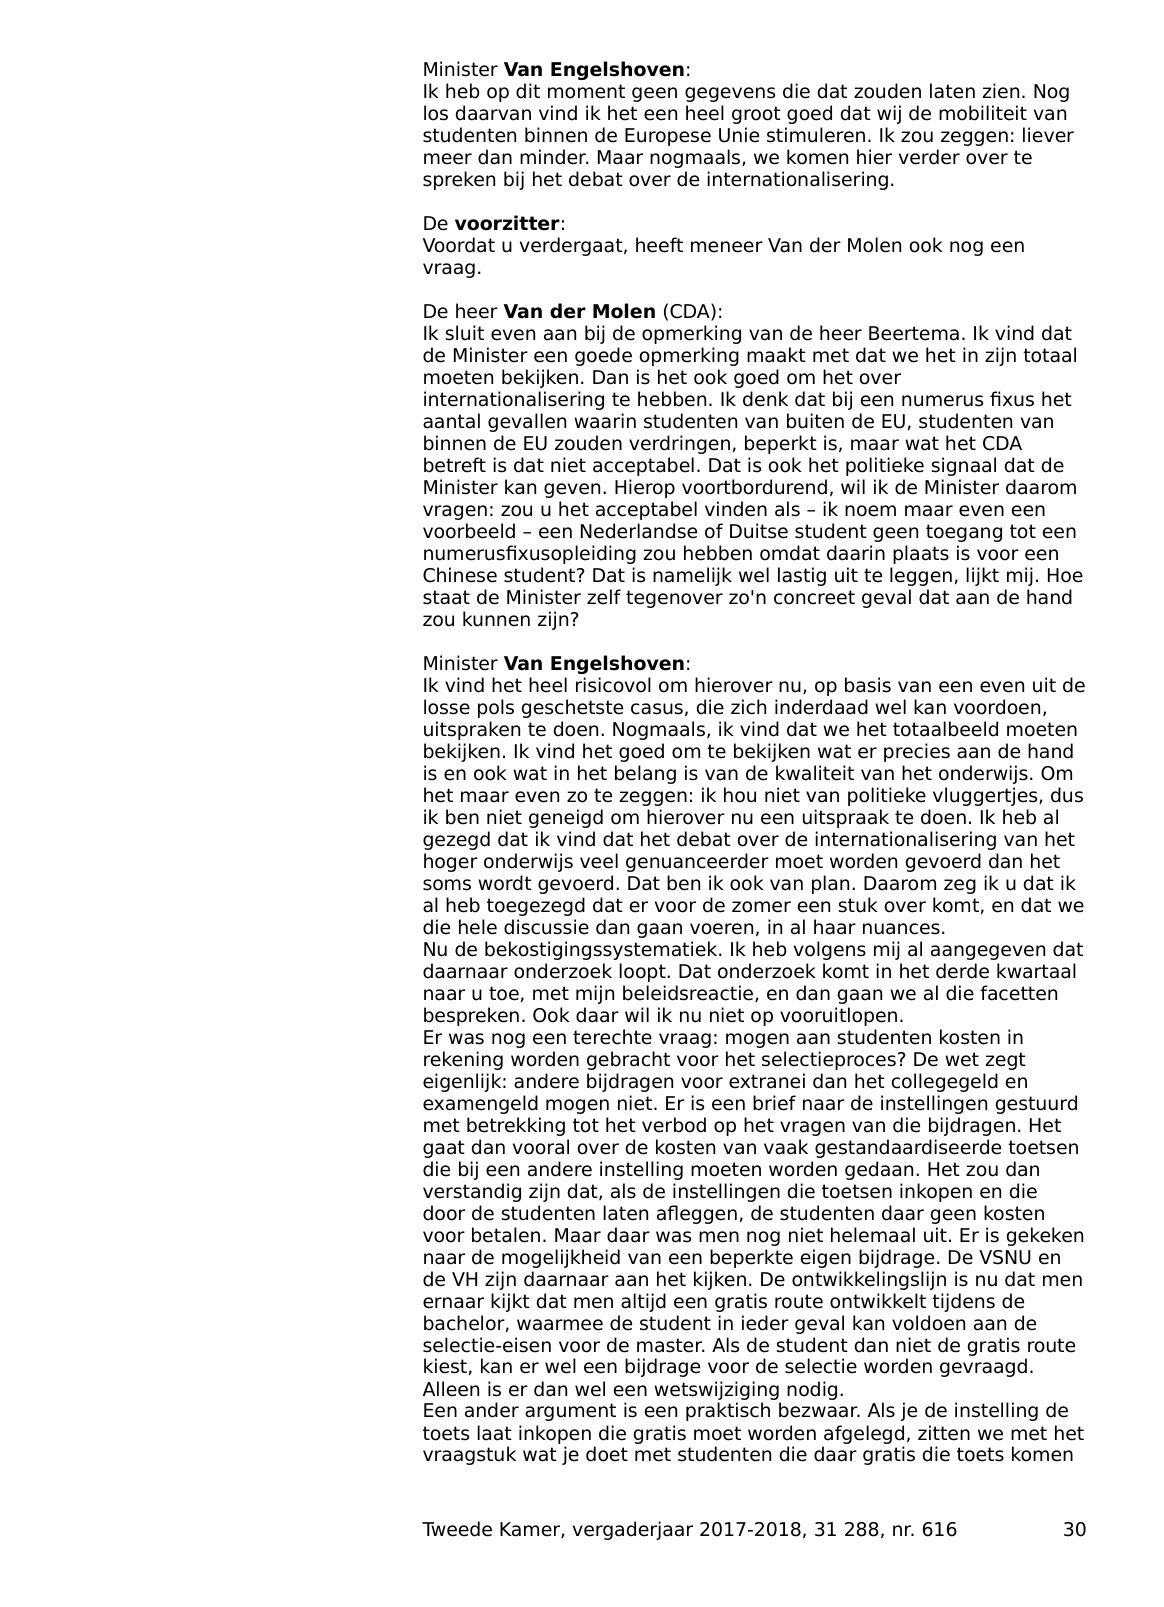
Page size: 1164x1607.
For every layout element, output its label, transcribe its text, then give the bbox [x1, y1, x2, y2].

text Een ander argument is een praktisch bezwaar. Als je de instelling de toets laat inkopen die gratis moet worden afgelegd, zitten we met het vraagstuk wat je doet met studenten die daar gratis die toets komen [422, 1400, 1087, 1466]
text De heer Van der Molen (CDA): [422, 301, 1087, 323]
text Voordat u verdergaat, heeft meneer Van der Molen ook nog een vraag. [422, 235, 1087, 279]
text Ik heb op dit moment geen gegevens die dat zouden laten zien. Nog los daarvan vind ik het een heel groot goed dat wij de mobiliteit van studenten binnen de Europese Unie stimuleren. Ik zou zeggen: liever meer dan minder. Maar nogmaals, we komen hier verder over te spreken bij het debat over de internationalisering. [422, 81, 1087, 191]
text Minister Van Engelshoven: [422, 653, 1087, 675]
text Minister Van Engelshoven: [422, 59, 1087, 81]
text Ik vind het heel risicovol om hierover nu, op basis van een even uit de losse pols geschetste casus, die zich inderdaad wel kan voordoen, uitspraken te doen. Nogmaals, ik vind dat we het totaalbeeld moeten bekijken. Ik vind het goed om te bekijken wat er precies aan de hand is en ook wat in het belang is van de kwaliteit van het onderwijs. Om het maar even zo te zeggen: ik hou niet van politieke vluggertjes, dus ik ben niet geneigd om hierover nu een uitspraak te doen. Ik heb al gezegd dat ik vind dat het debat over de internationalisering van het hoger onderwijs veel genuanceerder moet worden gevoerd dan het soms wordt gevoerd. Dat ben ik ook van plan. Daarom zeg ik u dat ik al heb toegezegd dat er voor de zomer een stuk over komt, en dat we die hele discussie dan gaan voeren, in al haar nuances. [422, 675, 1087, 939]
text Nu de bekostigingssystematiek. Ik heb volgens mij al aangegeven dat daarnaar onderzoek loopt. Dat onderzoek komt in het derde kwartaal naar u toe, met mijn beleidsreactie, en dan gaan we al die facetten bespreken. Ook daar wil ik nu niet op vooruitlopen. [422, 939, 1087, 1027]
text Ik sluit even aan bij de opmerking van de heer Beertema. Ik vind dat de Minister een goede opmerking maakt met dat we het in zijn totaal moeten bekijken. Dan is het ook goed om het over internationalisering te hebben. Ik denk dat bij een numerus fixus het aantal gevallen waarin studenten van buiten de EU, studenten van binnen de EU zouden verdringen, beperkt is, maar wat het CDA betreft is dat niet acceptabel. Dat is ook het politieke signaal dat de Minister kan geven. Hierop voortbordurend, wil ik de Minister daarom vragen: zou u het acceptabel vinden als – ik noem maar even een voorbeeld – een Nederlandse of Duitse student geen toegang tot een numerusfixusopleiding zou hebben omdat daarin plaats is voor een Chinese student? Dat is namelijk wel lastig uit te leggen, lijkt mij. Hoe staat de Minister zelf tegenover zo'n concreet geval dat aan de hand zou kunnen zijn? [422, 323, 1087, 631]
text Er was nog een terechte vraag: mogen aan studenten kosten in rekening worden gebracht voor het selectieproces? De wet zegt eigenlijk: andere bijdragen voor extranei dan het collegegeld en examengeld mogen niet. Er is een brief naar de instellingen gestuurd met betrekking tot het verbod op het vragen van die bijdragen. Het gaat dan vooral over de kosten van vaak gestandaardiseerde toetsen die bij een andere instelling moeten worden gedaan. Het zou dan verstandig zijn dat, als de instellingen die toetsen inkopen en die door de studenten laten afleggen, de studenten daar geen kosten voor betalen. Maar daar was men nog niet helemaal uit. Er is gekeken naar de mogelijkheid van een beperkte eigen bijdrage. De VSNU en de VH zijn daarnaar aan het kijken. De ontwikkelingslijn is nu dat men ernaar kijkt dat men altijd een gratis route ontwikkelt tijdens de bachelor, waarmee de student in ieder geval kan voldoen aan de selectie-eisen voor de master. Als de student dan niet de gratis route kiest, kan er wel een bijdrage voor de selectie worden gevraagd. Alleen is er dan wel een wetswijziging nodig. [422, 1027, 1087, 1400]
text De voorzitter: [422, 213, 1087, 235]
